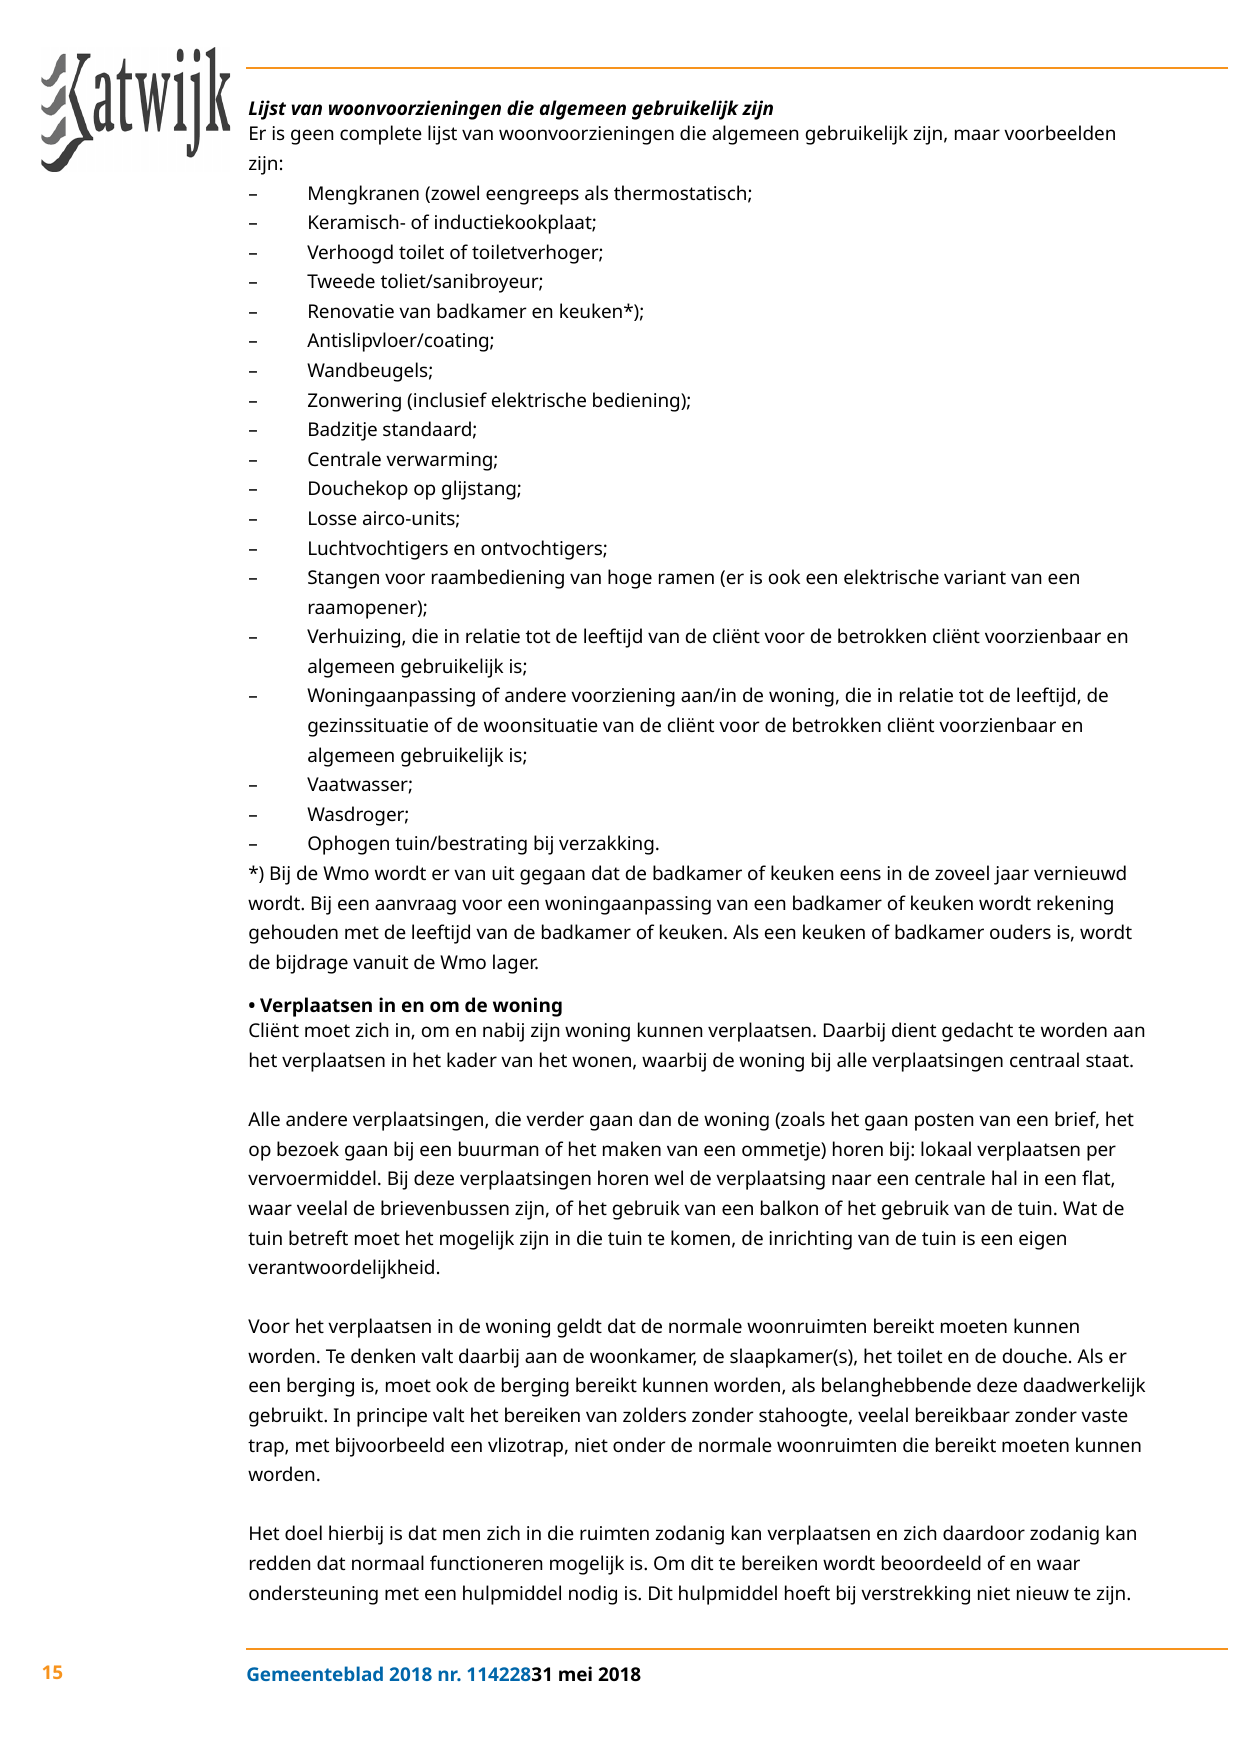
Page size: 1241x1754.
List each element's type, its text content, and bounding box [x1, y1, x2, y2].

list Wandbeugels; [248, 357, 1152, 383]
list Badzitje standaard; [248, 416, 1152, 442]
list Woningaanpassing of andere voorziening aan/in de woning, die in relatie tot de leeftijd, de gezinssituatie of de woonsituatie van de cliënt voor de betrokken cliënt voorzienbaar en algemeen gebruikelijk is; [248, 683, 1152, 767]
list Zonwering (inclusief elektrische bediening); [248, 387, 1152, 412]
text • Verplaatsen in en om de woning [248, 992, 1152, 1018]
text Cliënt moet zich in, om en nabij zijn woning kunnen verplaatsen. Daarbij dient gedacht te worden aan het verplaatsen in het kader van het wonen, waarbij de woning bij alle verplaatsingen centraal staat. [248, 1018, 1152, 1073]
list Vaatwasser; [248, 771, 1152, 797]
list Centrale verwarming; [248, 446, 1152, 472]
list Antislipvloer/coating; [248, 328, 1152, 353]
list Douchekop op glijstang; [248, 476, 1152, 501]
list Wasdroger; [248, 801, 1152, 827]
list Renovatie van badkamer en keuken*); [248, 298, 1152, 324]
list Ophogen tuin/bestrating bij verzakking. [248, 831, 1152, 856]
list Keramisch- of inductiekookplaat; [248, 209, 1152, 235]
text Voor het verplaatsen in de woning geldt dat de normale woonruimten bereikt moeten kunnen worden. Te denken valt daarbij aan de woonkamer, de slaapkamer(s), het toilet en de douche. Als er een berging is, moet ook de berging bereikt kunnen worden, als belanghebbende deze daadwerkelijk gebruikt. In principe valt het bereiken van zolders zonder stahoogte, veelal bereikbaar zonder vaste trap, met bijvoorbeeld een vlizotrap, niet onder de normale woonruimten die bereikt moeten kunnen worden. [248, 1313, 1152, 1487]
list Verhoogd toilet of toiletverhoger; [248, 239, 1152, 264]
text Alle andere verplaatsingen, die verder gaan dan de woning (zoals het gaan posten van een brief, het op bezoek gaan bij een buurman of het maken van een ommetje) horen bij: lokaal verplaatsen per vervoermiddel. Bij deze verplaatsingen horen wel de verplaatsing naar een centrale hal in een flat, waar veelal de brievenbussen zijn, of het gebruik van een balkon of het gebruik van de tuin. Wat de tuin betreft moet het mogelijk zijn in die tuin te komen, de inrichting van de tuin is een eigen verantwoordelijkheid. [248, 1106, 1152, 1280]
text Lijst van woonvoorzieningen die algemeen gebruikelijk zijn [248, 95, 1152, 121]
list Losse airco-units; [248, 505, 1152, 531]
text *) Bij de Wmo wordt er van uit gegaan dat de badkamer of keuken eens in de zoveel jaar vernieuwd wordt. Bij een aanvraag voor een woningaanpassing van een badkamer of keuken wordt rekening gehouden met de leeftijd van de badkamer of keuken. Als een keuken of badkamer ouders is, wordt de bijdrage vanuit de Wmo lager. [248, 860, 1152, 974]
list Verhuizing, die in relatie tot de leeftijd van de cliënt voor de betrokken cliënt voorzienbaar en algemeen gebruikelijk is; [248, 623, 1152, 679]
text Er is geen complete lijst van woonvoorzieningen die algemeen gebruikelijk zijn, maar voorbeelden zijn: [248, 121, 1152, 176]
list Luchtvochtigers en ontvochtigers; [248, 535, 1152, 560]
list Stangen voor raambediening van hoge ramen (er is ook een elektrische variant van een raamopener); [248, 564, 1152, 619]
list Mengkranen (zowel eengreeps als thermostatisch; [248, 180, 1152, 205]
picture [41, 47, 231, 172]
list Tweede toliet/sanibroyeur; [248, 268, 1152, 294]
text Het doel hierbij is dat men zich in die ruimten zodanig kan verplaatsen en zich daardoor zodanig kan redden dat normaal functioneren mogelijk is. Om dit te bereiken wordt beoordeeld of en waar ondersteuning met een hulpmiddel nodig is. Dit hulpmiddel hoeft bij verstrekking niet nieuw te zijn. [248, 1521, 1152, 1606]
